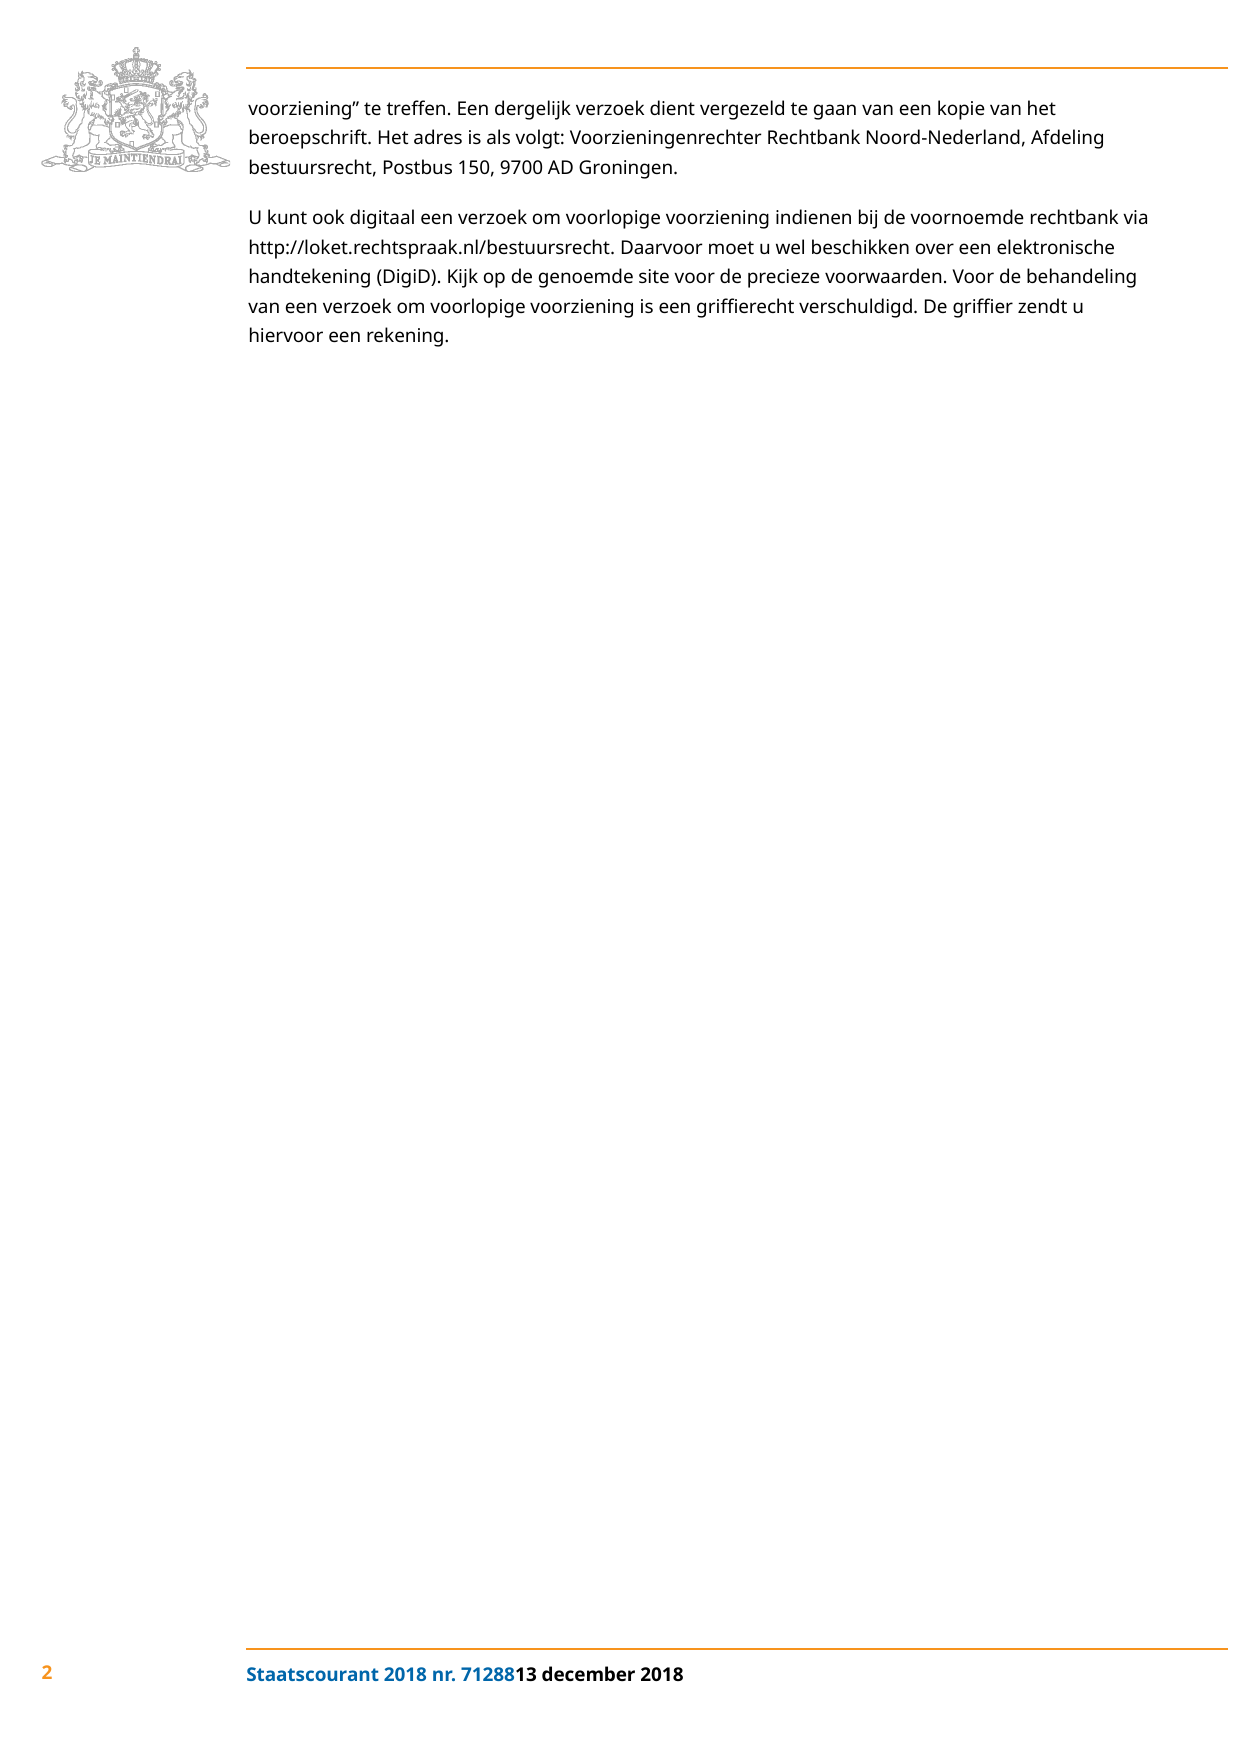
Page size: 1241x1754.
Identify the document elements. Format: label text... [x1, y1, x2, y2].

picture [41, 47, 231, 172]
text U kunt ook digitaal een verzoek om voorlopige voorziening indienen bij de voornoemde rechtbank via http://loket.rechtspraak.nl/bestuursrecht. Daarvoor moet u wel beschikken over een elektronische handtekening (DigiD). Kijk op de genoemde site voor de precieze voorwaarden. Voor de behandeling van een verzoek om voorlopige voorziening is een griffierecht verschuldigd. De griffier zendt u hiervoor een rekening. [248, 204, 1152, 348]
text voorziening” te treffen. Een dergelijk verzoek dient vergezeld te gaan van een kopie van het beroepschrift. Het adres is als volgt: Voorzieningenrechter Rechtbank Noord-Nederland, Afdeling bestuursrecht, Postbus 150, 9700 AD Groningen. [248, 95, 1152, 180]
